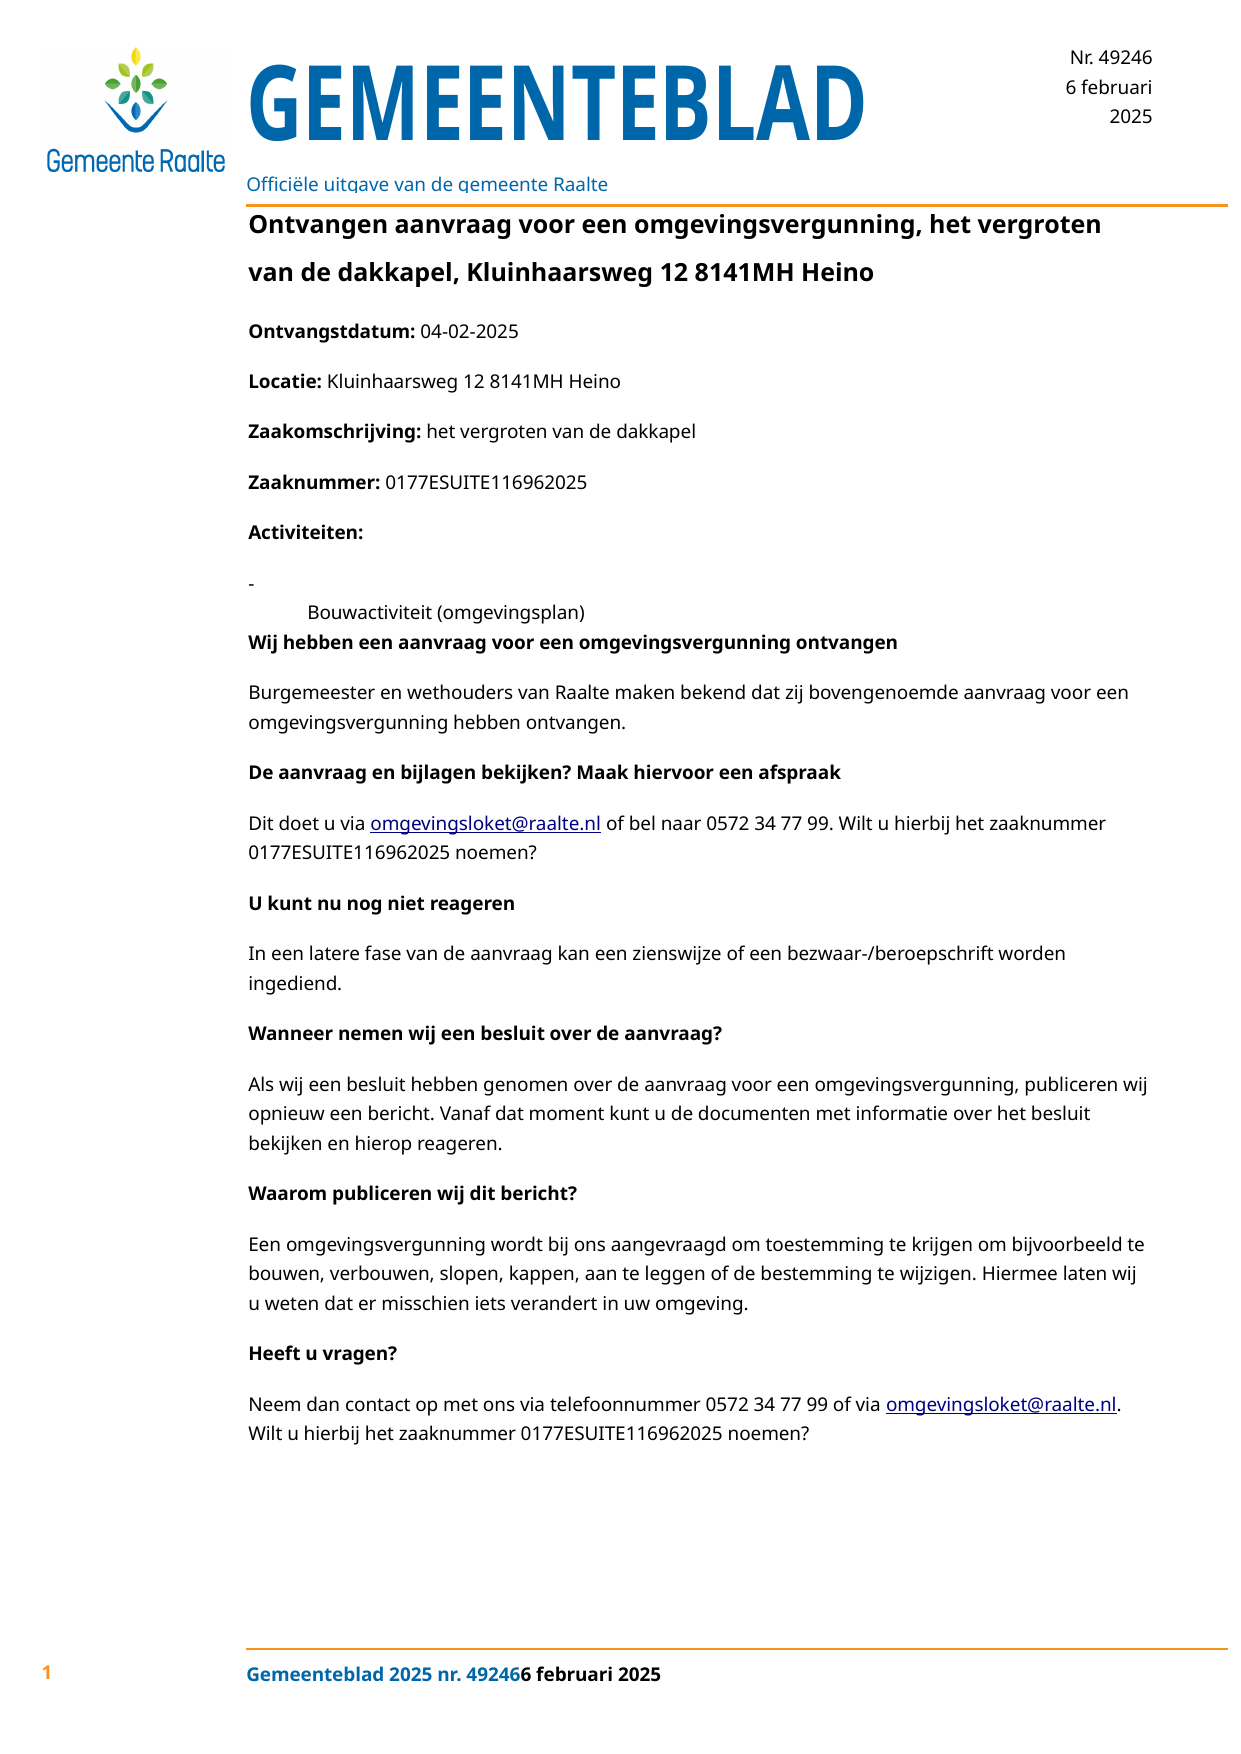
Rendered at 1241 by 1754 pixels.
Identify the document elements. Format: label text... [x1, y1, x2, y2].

text Wij hebben een aanvraag voor een omgevingsvergunning ontvangen [248, 629, 1152, 655]
text Neem dan contact op met ons via telefoonnummer 0572 34 77 99 of via omgevingsloket@raalte.nl. Wilt u hierbij het zaaknummer 0177ESUITE116962025 noemen? [248, 1391, 1152, 1446]
text Waarom publiceren wij dit bericht? [248, 1180, 1152, 1206]
text Dit doet u via omgevingsloket@raalte.nl of bel naar 0572 34 77 99. Wilt u hierbij het zaaknummer 0177ESUITE116962025 noemen? [248, 810, 1152, 865]
text Locatie: Kluinhaarsweg 12 8141MH Heino [248, 368, 1152, 394]
text Ontvangen aanvraag voor een omgevingsvergunning, het vergroten van de dakkapel, Kluinhaarsweg 12 8141MH Heino [248, 207, 1152, 288]
text Zaakomschrijving: het vergroten van de dakkapel [248, 419, 1152, 444]
list Bouwactiviteit (omgevingsplan) [248, 599, 1152, 625]
text Als wij een besluit hebben genomen over de aanvraag voor een omgevingsvergunning, publiceren wij opnieuw een bericht. Vanaf dat moment kunt u de documenten met informatie over het besluit bekijken en hierop reageren. [248, 1071, 1152, 1156]
text Burgemeester en wethouders van Raalte maken bekend dat zij bovengenoemde aanvraag voor een omgevingsvergunning hebben ontvangen. [248, 679, 1152, 735]
text In een latere fase van de aanvraag kan een zienswijze of een bezwaar-/beroepschrift worden ingediend. [248, 940, 1152, 996]
text Zaaknummer: 0177ESUITE116962025 [248, 469, 1152, 495]
picture [41, 47, 231, 172]
text Heeft u vragen? [248, 1340, 1152, 1366]
text Activiteiten: [248, 519, 1152, 545]
text U kunt nu nog niet reageren [248, 890, 1152, 916]
text Wanneer nemen wij een besluit over de aanvraag? [248, 1020, 1152, 1046]
text Een omgevingsvergunning wordt bij ons aangevraagd om toestemming te krijgen om bijvoorbeeld te bouwen, verbouwen, slopen, kappen, aan te leggen of de bestemming te wijzigen. Hiermee laten wij u weten dat er misschien iets verandert in uw omgeving. [248, 1231, 1152, 1316]
text Ontvangstdatum: 04-02-2025 [248, 318, 1152, 344]
text De aanvraag en bijlagen bekijken? Maak hiervoor een afspraak [248, 759, 1152, 785]
